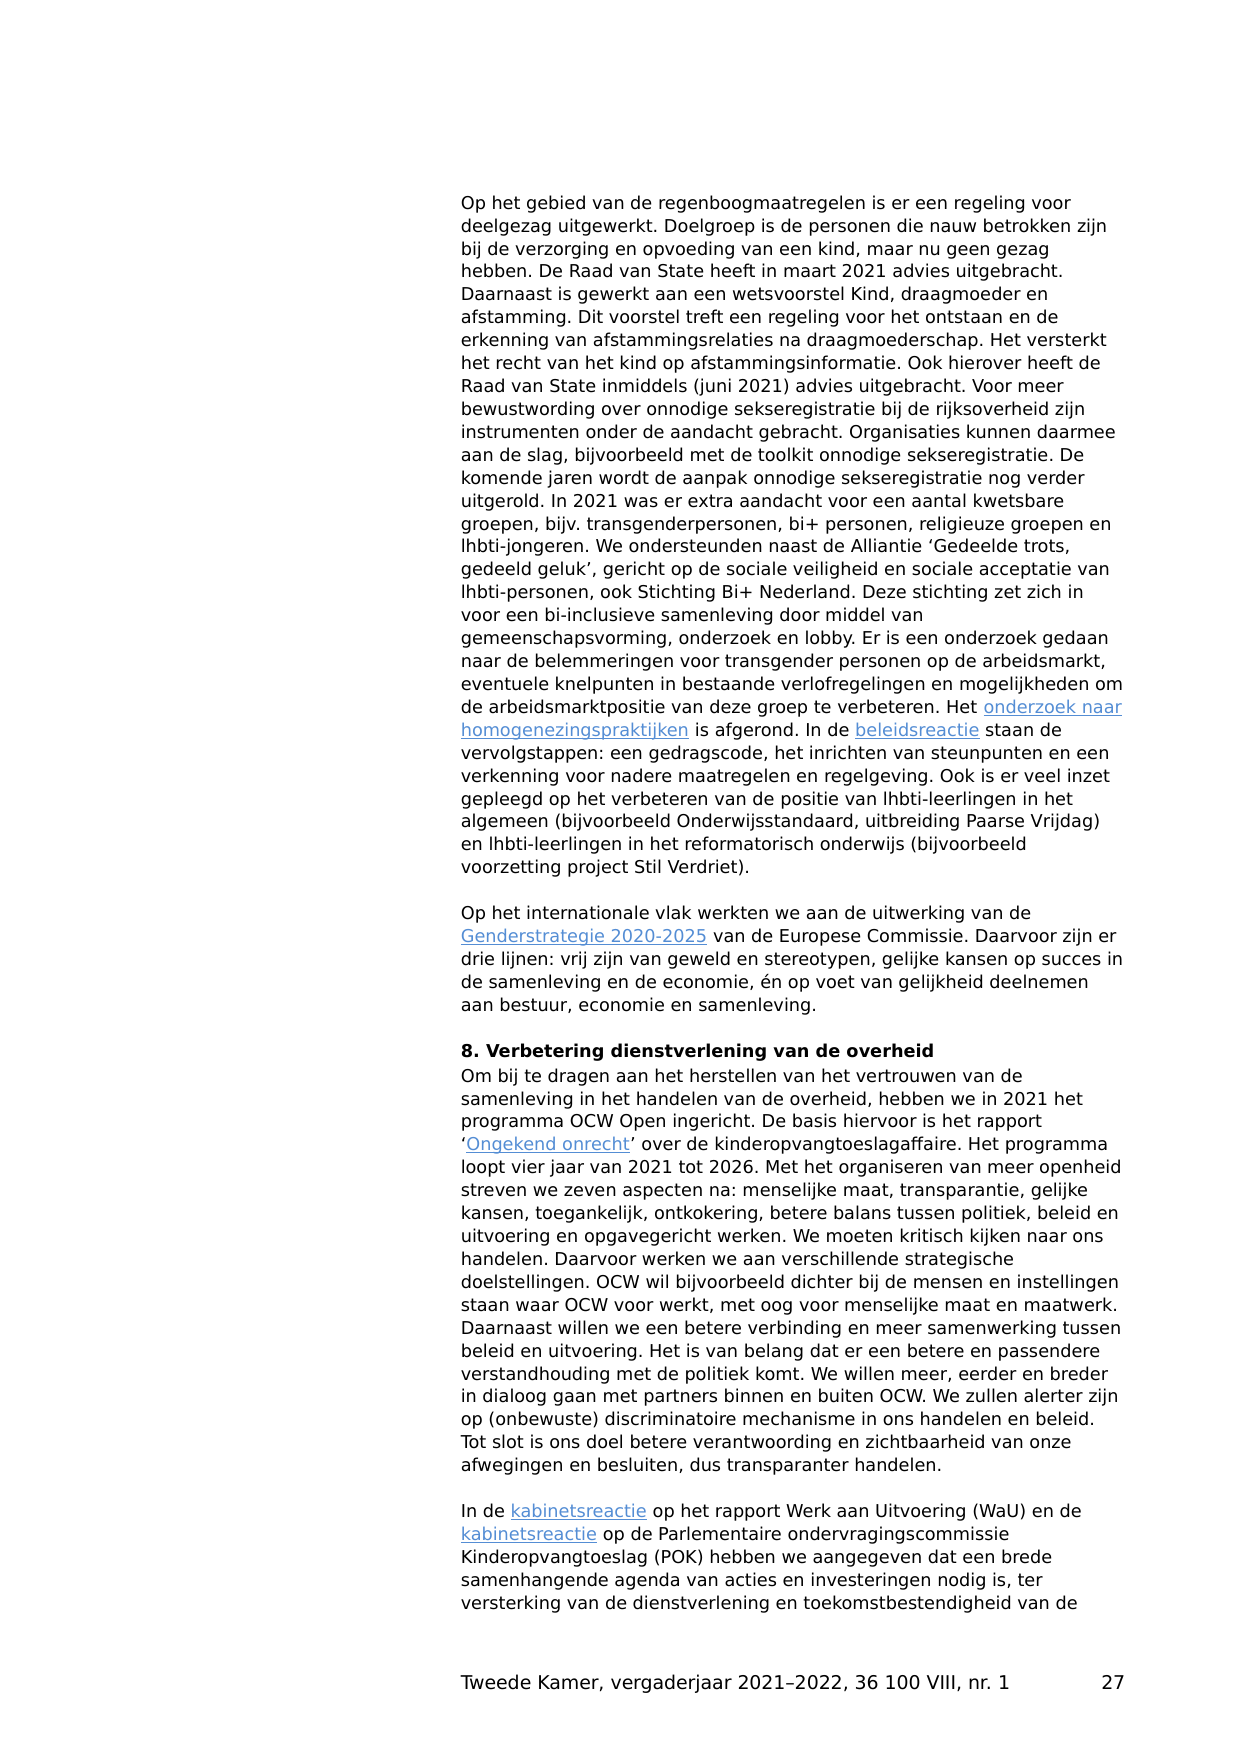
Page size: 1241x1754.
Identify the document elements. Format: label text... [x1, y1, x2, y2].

text Om bij te dragen aan het herstellen van het vertrouwen van de samenleving in het handelen van de overheid, hebben we in 2021 het programma OCW Open ingericht. De basis hiervoor is het rapport ‘Ongekend onrecht’ over de kinderopvangtoeslagaffaire. Het programma loopt vier jaar van 2021 tot 2026. Met het organiseren van meer openheid streven we zeven aspecten na: menselijke maat, transparantie, gelijke kansen, toegankelijk, ontkokering, betere balans tussen politiek, beleid en uitvoering en opgavegericht werken. We moeten kritisch kijken naar ons handelen. Daarvoor werken we aan verschillende strategische doelstellingen. OCW wil bijvoorbeeld dichter bij de mensen en instellingen staan waar OCW voor werkt, met oog voor menselijke maat en maatwerk. Daarnaast willen we een betere verbinding en meer samenwerking tussen beleid en uitvoering. Het is van belang dat er een betere en passendere verstandhouding met de politiek komt. We willen meer, eerder en breder in dialoog gaan met partners binnen en buiten OCW. We zullen alerter zijn op (onbewuste) discriminatoire mechanisme in ons handelen en beleid. Tot slot is ons doel betere verantwoording en zichtbaarheid van onze afwegingen en besluiten, dus transparanter handelen. [461, 1064, 1125, 1476]
text Op het internationale vlak werkten we aan de uitwerking van de Genderstrategie 2020-2025 van de Europese Commissie. Daarvoor zijn er drie lijnen: vrij zijn van geweld en stereotypen, gelijke kansen op succes in de samenleving en de economie, én op voet van gelijkheid deelnemen aan bestuur, economie en samenleving. [461, 901, 1125, 1016]
text Op het gebied van de regenboogmaatregelen is er een regeling voor deelgezag uitgewerkt. Doelgroep is de personen die nauw betrokken zijn bij de verzorging en opvoeding van een kind, maar nu geen gezag hebben. De Raad van State heeft in maart 2021 advies uitgebracht. Daarnaast is gewerkt aan een wetsvoorstel Kind, draagmoeder en afstamming. Dit voorstel treft een regeling voor het ontstaan en de erkenning van afstammingsrelaties na draagmoederschap. Het versterkt het recht van het kind op afstammingsinformatie. Ook hierover heeft de Raad van State inmiddels (juni 2021) advies uitgebracht. Voor meer bewustwording over onnodige sekseregistratie bij de rijksoverheid zijn instrumenten onder de aandacht gebracht. Organisaties kunnen daarmee aan de slag, bijvoorbeeld met de toolkit onnodige sekseregistratie. De komende jaren wordt de aanpak onnodige sekseregistratie nog verder uitgerold. In 2021 was er extra aandacht voor een aantal kwetsbare groepen, bijv. transgenderpersonen, bi+ personen, religieuze groepen en lhbti-jongeren. We ondersteunden naast de Alliantie ‘Gedeelde trots, gedeeld geluk’, gericht op de sociale veiligheid en sociale acceptatie van lhbti-personen, ook Stichting Bi+ Nederland. Deze stichting zet zich in voor een bi-inclusieve samenleving door middel van gemeenschapsvorming, onderzoek en lobby. Er is een onderzoek gedaan naar de belemmeringen voor transgender personen op de arbeidsmarkt, eventuele knelpunten in bestaande verlofregelingen en mogelijkheden om de arbeidsmarktpositie van deze groep te verbeteren. Het onderzoek naar homogenezingspraktijken is afgerond. In de beleidsreactie staan de vervolgstappen: een gedragscode, het inrichten van steunpunten en een verkenning voor nadere maatregelen en regelgeving. Ook is er veel inzet gepleegd op het verbeteren van de positie van lhbti-leerlingen in het algemeen (bijvoorbeeld Onderwijsstandaard, uitbreiding Paarse Vrijdag) en lhbti-leerlingen in het reformatorisch onderwijs (bijvoorbeeld voorzetting project Stil Verdriet). [461, 191, 1125, 878]
text 8. Verbetering dienstverlening van de overheid [461, 1039, 1125, 1062]
text In de kabinetsreactie op het rapport Werk aan Uitvoering (WaU) en de kabinetsreactie op de Parlementaire ondervragingscommissie Kinderopvangtoeslag (POK) hebben we aangegeven dat een brede samenhangende agenda van acties en investeringen nodig is, ter versterking van de dienstverlening en toekomstbestendigheid van de [461, 1499, 1125, 1614]
